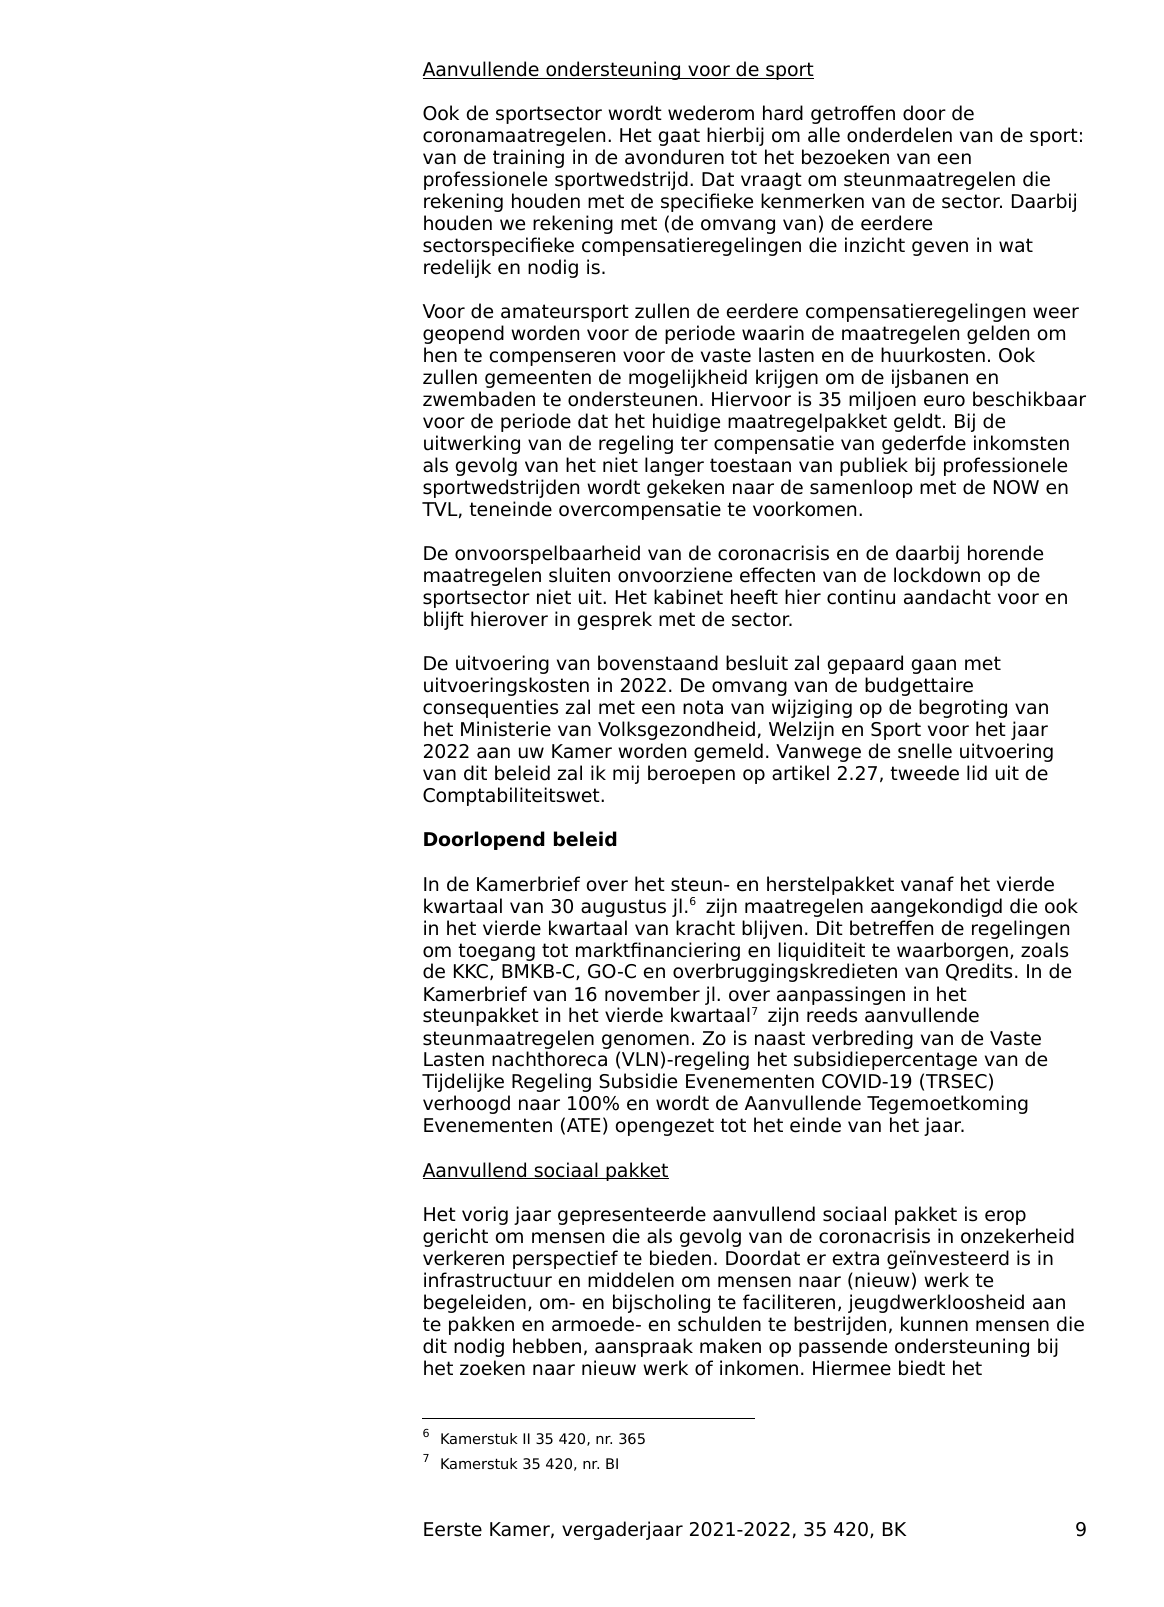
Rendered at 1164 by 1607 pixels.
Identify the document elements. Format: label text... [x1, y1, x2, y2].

subtitle Aanvullende ondersteuning voor de sport [422, 59, 1087, 81]
subtitle Doorlopend beleid [422, 829, 1087, 851]
text Het vorig jaar gepresenteerde aanvullend sociaal pakket is erop gericht om mensen die als gevolg van de coronacrisis in onzekerheid verkeren perspectief te bieden. Doordat er extra geïnvesteerd is in infrastructuur en middelen om mensen naar (nieuw) werk te begeleiden, om- en bijscholing te faciliteren, jeugdwerkloosheid aan te pakken en armoede- en schulden te bestrijden, kunnen mensen die dit nodig hebben, aanspraak maken op passende ondersteuning bij het zoeken naar nieuw werk of inkomen. Hiermee biedt het [422, 1204, 1087, 1379]
text In de Kamerbrief over het steun- en herstelpakket vanaf het vierde kwartaal van 30 augustus jl. zijn maatregelen aangekondigd die ook in het vierde kwartaal van kracht blijven. Dit betreffen de regelingen om toegang tot marktfinanciering en liquiditeit te waarborgen, zoals de KKC, BMKB-C, GO-C en overbruggingskredieten van Qredits. In de Kamerbrief van 16 november jl. over aanpassingen in het steunpakket in het vierde kwartaal zijn reeds aanvullende steunmaatregelen genomen. Zo is naast verbreding van de Vaste Lasten nachthoreca (VLN)-regeling het subsidiepercentage van de Tijdelijke Regeling Subsidie Evenementen COVID-19 (TRSEC) verhoogd naar 100% en wordt de Aanvullende Tegemoetkoming Evenementen (ATE) opengezet tot het einde van het jaar. [422, 873, 1087, 1137]
text Kamerstuk II 35 420, nr. 365 [422, 1427, 1087, 1449]
text Ook de sportsector wordt wederom hard getroffen door de coronamaatregelen. Het gaat hierbij om alle onderdelen van de sport: van de training in de avonduren tot het bezoeken van een professionele sportwedstrijd. Dat vraagt om steunmaatregelen die rekening houden met de specifieke kenmerken van de sector. Daarbij houden we rekening met (de omvang van) de eerdere sectorspecifieke compensatieregelingen die inzicht geven in wat redelijk en nodig is. [422, 103, 1087, 279]
text Kamerstuk 35 420, nr. BI [422, 1452, 1087, 1474]
subtitle Aanvullend sociaal pakket [422, 1159, 1087, 1181]
text De uitvoering van bovenstaand besluit zal gepaard gaan met uitvoeringskosten in 2022. De omvang van de budgettaire consequenties zal met een nota van wijziging op de begroting van het Ministerie van Volksgezondheid, Welzijn en Sport voor het jaar 2022 aan uw Kamer worden gemeld. Vanwege de snelle uitvoering van dit beleid zal ik mij beroepen op artikel 2.27, tweede lid uit de Comptabiliteitswet. [422, 653, 1087, 807]
text De onvoorspelbaarheid van de coronacrisis en de daarbij horende maatregelen sluiten onvoorziene effecten van de lockdown op de sportsector niet uit. Het kabinet heeft hier continu aandacht voor en blijft hierover in gesprek met de sector. [422, 543, 1087, 631]
text Voor de amateursport zullen de eerdere compensatieregelingen weer geopend worden voor de periode waarin de maatregelen gelden om hen te compenseren voor de vaste lasten en de huurkosten. Ook zullen gemeenten de mogelijkheid krijgen om de ijsbanen en zwembaden te ondersteunen. Hiervoor is 35 miljoen euro beschikbaar voor de periode dat het huidige maatregelpakket geldt. Bij de uitwerking van de regeling ter compensatie van gederfde inkomsten als gevolg van het niet langer toestaan van publiek bij professionele sportwedstrijden wordt gekeken naar de samenloop met de NOW en TVL, teneinde overcompensatie te voorkomen. [422, 301, 1087, 521]
